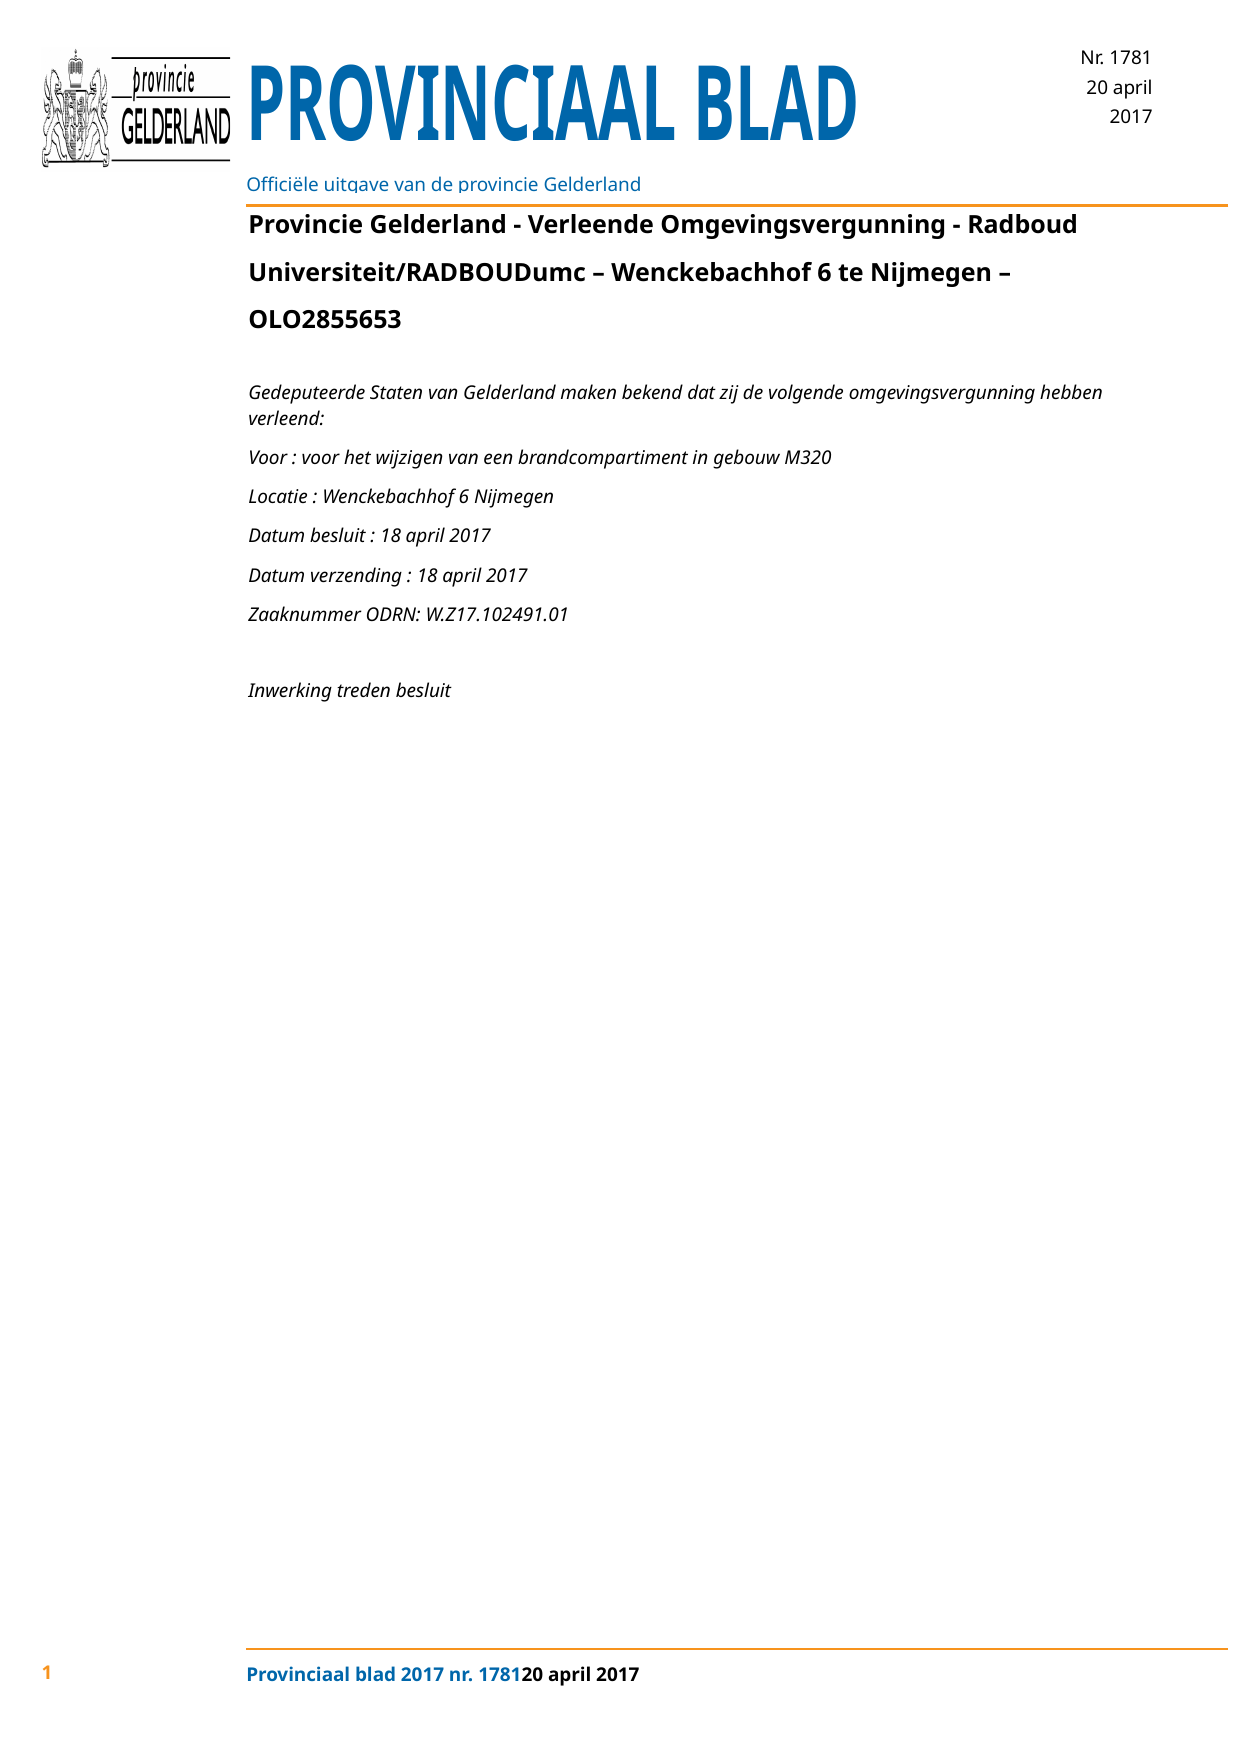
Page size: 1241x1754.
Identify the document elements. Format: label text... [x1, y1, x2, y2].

text Gedeputeerde Staten van Gelderland maken bekend dat zij de volgende omgevingsvergunning hebben verleend: [248, 379, 1152, 431]
text Voor : voor het wijzigen van een brandcompartiment in gebouw M320 [248, 444, 1152, 470]
text Inwerking treden besluit [248, 677, 1152, 703]
text Datum verzending : 18 april 2017 [248, 562, 1152, 588]
picture [41, 47, 231, 172]
text Zaaknummer ODRN: W.Z17.102491.01 [248, 601, 1152, 627]
text Datum besluit : 18 april 2017 [248, 523, 1152, 548]
text Provincie Gelderland - Verleende Omgevingsvergunning - Radboud Universiteit/RADBOUDumc – Wenckebachhof 6 te Nijmegen – OLO2855653 [248, 207, 1152, 336]
text Locatie : Wenckebachhof 6 Nijmegen [248, 483, 1152, 509]
